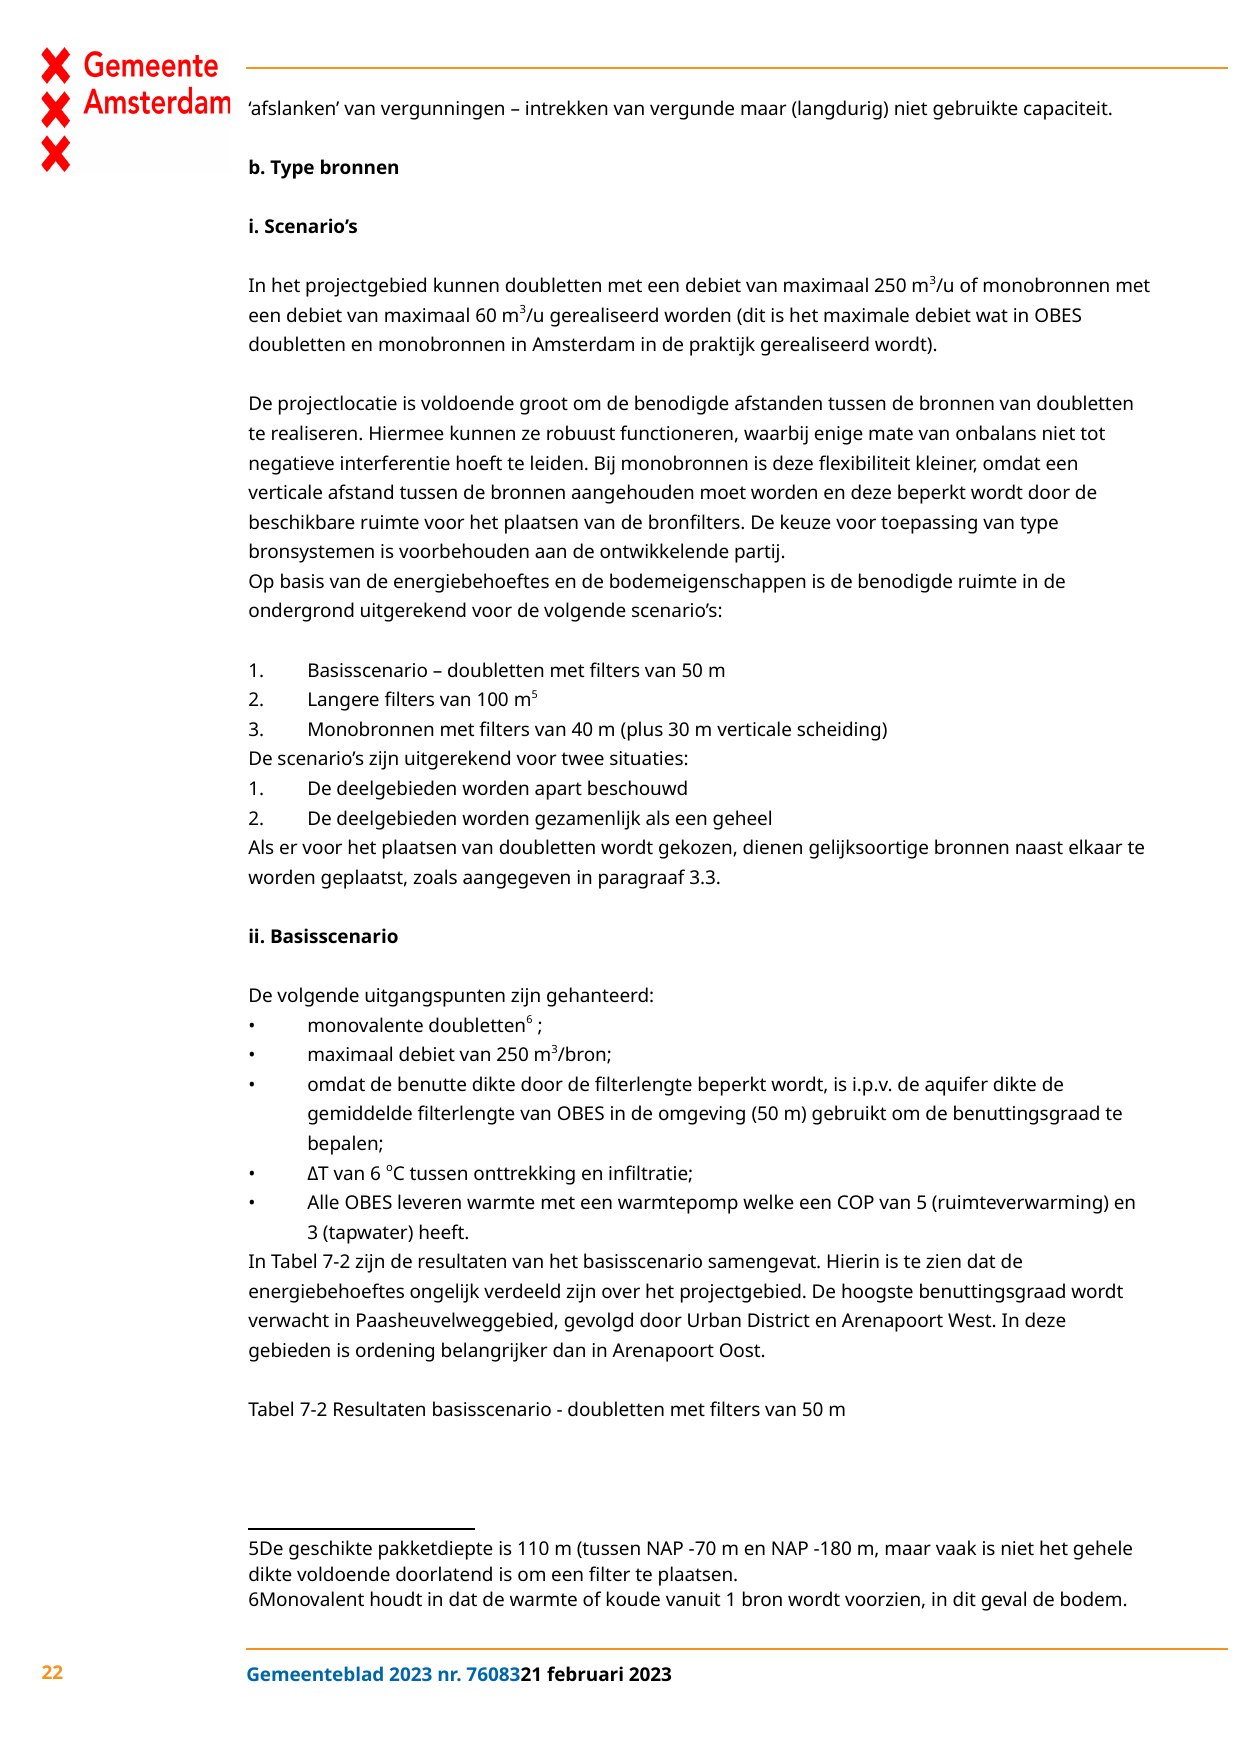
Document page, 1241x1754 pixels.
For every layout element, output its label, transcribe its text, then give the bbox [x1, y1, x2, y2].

text ‘afslanken’ van vergunningen – intrekken van vergunde maar (langdurig) niet gebruikte capaciteit. [248, 95, 1152, 121]
text Op basis van de energiebehoeftes en de bodemeigenschappen is de benodigde ruimte in de ondergrond uitgerekend voor de volgende scenario’s: [248, 568, 1152, 623]
list De deelgebieden worden gezamenlijk als een geheel [248, 805, 1152, 831]
list monovalente doubletten ; [248, 1012, 1152, 1038]
list Langere filters van 100 m [248, 686, 1152, 712]
text De projectlocatie is voldoende groot om de benodigde afstanden tussen de bronnen van doubletten te realiseren. Hiermee kunnen ze robuust functioneren, waarbij enige mate van onbalans niet tot negatieve interferentie hoeft te leiden. Bij monobronnen is deze flexibiliteit kleiner, omdat een verticale afstand tussen de bronnen aangehouden moet worden en deze beperkt wordt door de beschikbare ruimte voor het plaatsen van de bronfilters. De keuze voor toepassing van type bronsystemen is voorbehouden aan de ontwikkelende partij. [248, 391, 1152, 564]
list maximaal debiet van 250 m3/bron; [248, 1041, 1152, 1067]
list Alle OBES leveren warmte met een warmtepomp welke een COP van 5 (ruimteverwarming) en 3 (tapwater) heeft. [248, 1189, 1152, 1245]
text In Tabel 7-2 zijn de resultaten van het basisscenario samengevat. Hierin is te zien dat de energiebehoeftes ongelijk verdeeld zijn over het projectgebied. De hoogste benuttingsgraad wordt verwacht in Paasheuvelweggebied, gevolgd door Urban District en Arenapoort West. In deze gebieden is ordening belangrijker dan in Arenapoort Oost. [248, 1248, 1152, 1363]
text i. Scenario’s [248, 213, 1152, 239]
list Basisscenario – doubletten met filters van 50 m [248, 657, 1152, 683]
list omdat de benutte dikte door de filterlengte beperkt wordt, is i.p.v. de aquifer dikte de gemiddelde filterlengte van OBES in de omgeving (50 m) gebruikt om de benuttingsgraad te bepalen; [248, 1071, 1152, 1156]
list Monovalent houdt in dat de warmte of koude vanuit 1 bron wordt voorzien, in dit geval de bodem. [248, 1586, 1152, 1612]
text b. Type bronnen [248, 154, 1152, 180]
text ii. Basisscenario [248, 923, 1152, 949]
list ΔT van 6 oC tussen onttrekking en infiltratie; [248, 1160, 1152, 1186]
list De deelgebieden worden apart beschouwd [248, 775, 1152, 801]
list De geschikte pakketdiepte is 110 m (tussen NAP -70 m en NAP -180 m, maar vaak is niet het gehele dikte voldoende doorlatend is om een filter te plaatsen. [248, 1535, 1152, 1586]
list Monobronnen met filters van 40 m (plus 30 m verticale scheiding) [248, 716, 1152, 742]
picture [41, 47, 231, 172]
text De volgende uitgangspunten zijn gehanteerd: [248, 982, 1152, 1008]
text Tabel 7-2 Resultaten basisscenario - doubletten met filters van 50 m [248, 1396, 1152, 1422]
text In het projectgebied kunnen doubletten met een debiet van maximaal 250 m3/u of monobronnen met een debiet van maximaal 60 m3/u gerealiseerd worden (dit is het maximale debiet wat in OBES doubletten en monobronnen in Amsterdam in de praktijk gerealiseerd wordt). [248, 272, 1152, 357]
text Als er voor het plaatsen van doubletten wordt gekozen, dienen gelijksoortige bronnen naast elkaar te worden geplaatst, zoals aangegeven in paragraaf 3.3. [248, 834, 1152, 890]
text De scenario’s zijn uitgerekend voor twee situaties: [248, 746, 1152, 771]
